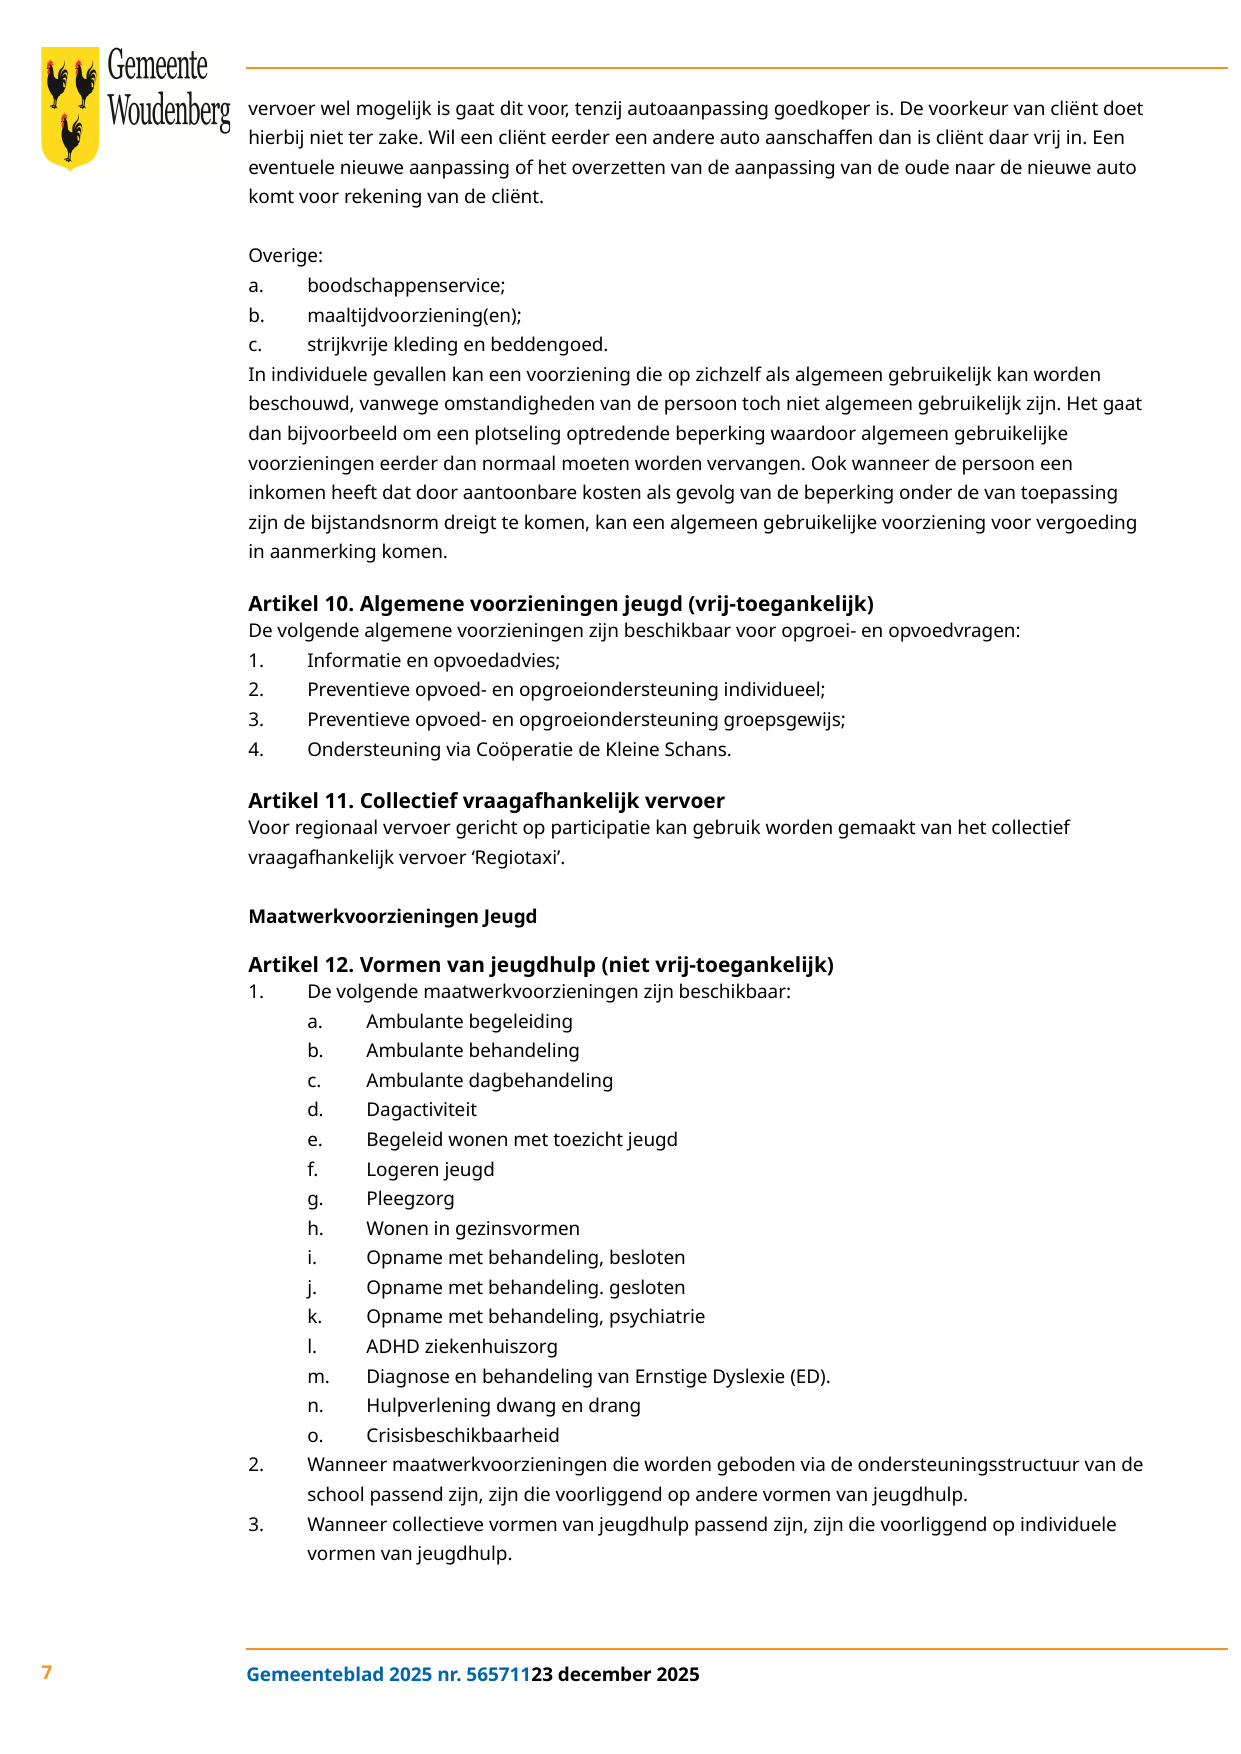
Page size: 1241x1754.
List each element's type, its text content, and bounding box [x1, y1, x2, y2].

list Wanneer collectieve vormen van jeugdhulp passend zijn, zijn die voorliggend op individuele vormen van jeugdhulp. [248, 1511, 1152, 1566]
list ADHD ziekenhuiszorg [307, 1333, 1152, 1359]
list Opname met behandeling, besloten [307, 1244, 1152, 1270]
list Logeren jeugd [307, 1156, 1152, 1182]
list boodschappenservice; [248, 272, 1152, 298]
text Maatwerkvoorzieningen Jeugd [248, 903, 1152, 929]
text Overige: [248, 243, 1152, 268]
list Ambulante dagbehandeling [307, 1067, 1152, 1093]
list Diagnose en behandeling van Ernstige Dyslexie (ED). [307, 1363, 1152, 1389]
text vervoer wel mogelijk is gaat dit voor, tenzij autoaanpassing goedkoper is. De voorkeur van cliënt doet hierbij niet ter zake. Wil een cliënt eerder een andere auto aanschaffen dan is cliënt daar vrij in. Een eventuele nieuwe aanpassing of het overzetten van de aanpassing van de oude naar de nieuwe auto komt voor rekening van de cliënt. [248, 95, 1152, 209]
list Ambulante begeleiding [307, 1008, 1152, 1034]
list Opname met behandeling, psychiatrie [307, 1304, 1152, 1329]
list Hulpverlening dwang en drang [307, 1392, 1152, 1418]
list Dagactiviteit [307, 1097, 1152, 1122]
list Wonen in gezinsvormen [307, 1215, 1152, 1241]
list Preventieve opvoed- en opgroeiondersteuning groepsgewijs; [248, 706, 1152, 732]
list Preventieve opvoed- en opgroeiondersteuning individueel; [248, 677, 1152, 702]
list Ondersteuning via Coöperatie de Kleine Schans. [248, 736, 1152, 761]
text De volgende algemene voorzieningen zijn beschikbaar voor opgroei- en opvoedvragen: [248, 617, 1152, 643]
list Pleegzorg [307, 1185, 1152, 1211]
text Voor regionaal vervoer gericht op participatie kan gebruik worden gemaakt van het collectief vraagafhankelijk vervoer ‘Regiotaxi’. [248, 814, 1152, 870]
list Crisisbeschikbaarheid [307, 1422, 1152, 1448]
list Wanneer maatwerkvoorzieningen die worden geboden via de ondersteuningsstructuur van de school passend zijn, zijn die voorliggend op andere vormen van jeugdhulp. [248, 1452, 1152, 1507]
text Artikel 12. Vormen van jeugdhulp (niet vrij-toegankelijk) [248, 950, 1152, 978]
list Begeleid wonen met toezicht jeugd [307, 1126, 1152, 1152]
list strijkvrije kleding en beddengoed. [248, 331, 1152, 357]
list Opname met behandeling. gesloten [307, 1274, 1152, 1300]
list Ambulante behandeling [307, 1037, 1152, 1063]
text In individuele gevallen kan een voorziening die op zichzelf als algemeen gebruikelijk kan worden beschouwd, vanwege omstandigheden van de persoon toch niet algemeen gebruikelijk zijn. Het gaat dan bijvoorbeeld om een plotseling optredende beperking waardoor algemeen gebruikelijke voorzieningen eerder dan normaal moeten worden vervangen. Ook wanneer de persoon een inkomen heeft dat door aantoonbare kosten als gevolg van de beperking onder de van toepassing zijn de bijstandsnorm dreigt te komen, kan een algemeen gebruikelijke voorziening voor vergoeding in aanmerking komen. [248, 361, 1152, 564]
list Informatie en opvoedadvies; [248, 647, 1152, 673]
text Artikel 11. Collectief vraagafhankelijk vervoer [248, 786, 1152, 814]
list maaltijdvoorziening(en); [248, 302, 1152, 328]
text Artikel 10. Algemene voorzieningen jeugd (vrij-toegankelijk) [248, 589, 1152, 617]
list De volgende maatwerkvoorzieningen zijn beschikbaar: [248, 978, 1152, 1004]
picture [41, 47, 231, 172]
